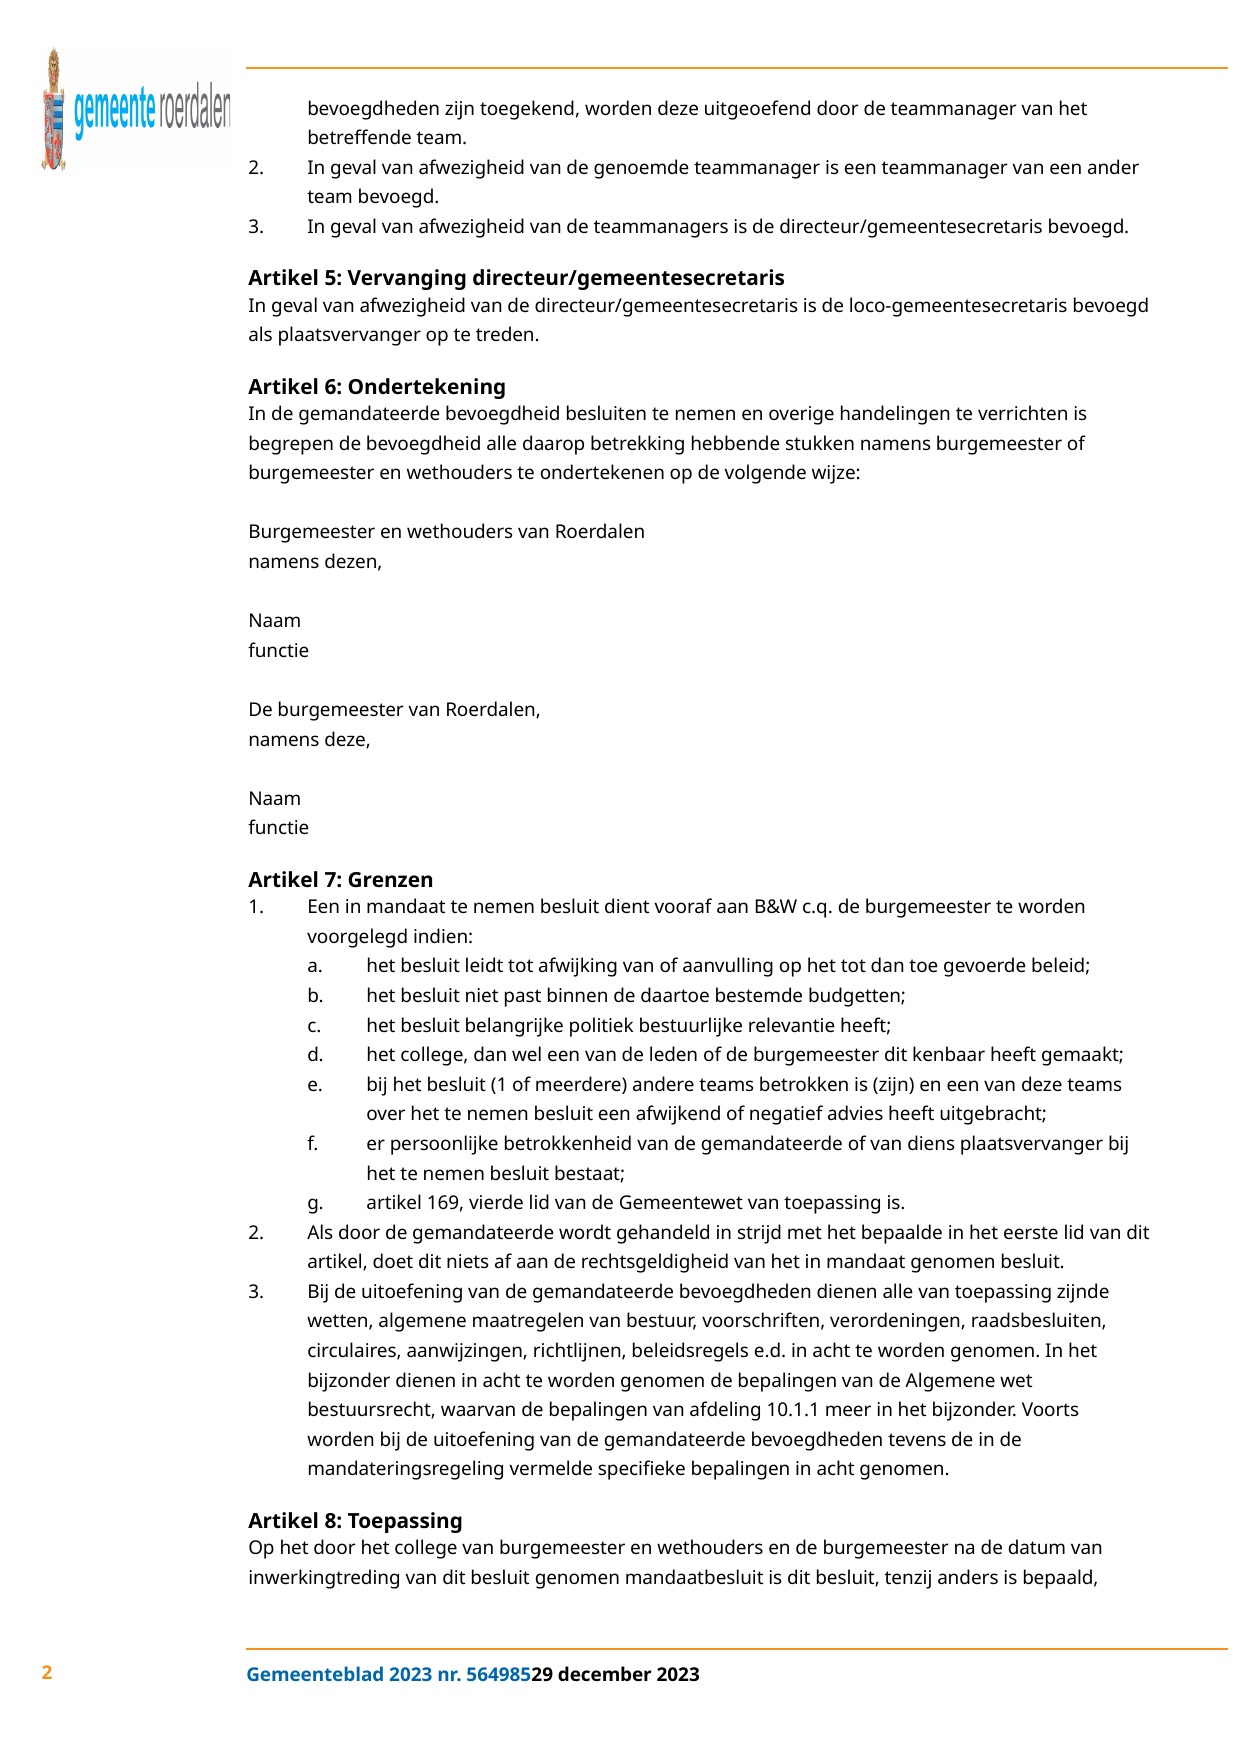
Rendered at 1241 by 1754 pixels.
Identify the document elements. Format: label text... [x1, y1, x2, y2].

picture [41, 47, 231, 172]
list bij het besluit (1 of meerdere) andere teams betrokken is (zijn) en een van deze teams over het te nemen besluit een afwijkend of negatief advies heeft uitgebracht; [307, 1071, 1152, 1126]
list er persoonlijke betrokkenheid van de gemandateerde of van diens plaatsvervanger bij het te nemen besluit bestaat; [307, 1130, 1152, 1185]
list Als door de gemandateerde wordt gehandeld in strijd met het bepaalde in het eerste lid van dit artikel, doet dit niets af aan de rechtsgeldigheid van het in mandaat genomen besluit. [248, 1219, 1152, 1274]
text De burgemeester van Roerdalen, [248, 696, 1152, 722]
text functie [248, 637, 1152, 663]
list het college, dan wel een van de leden of de burgemeester dit kenbaar heeft gemaakt; [307, 1041, 1152, 1067]
list bevoegdheden zijn toegekend, worden deze uitgeoefend door de teammanager van het betreffende team. [248, 95, 1152, 150]
text Artikel 8: Toepassing [248, 1506, 1152, 1534]
text Op het door het college van burgemeester en wethouders en de burgemeester na de datum van inwerkingtreding van dit besluit genomen mandaatbesluit is dit besluit, tenzij anders is bepaald, [248, 1534, 1152, 1590]
text Naam [248, 607, 1152, 633]
text namens dezen, [248, 548, 1152, 574]
text In geval van afwezigheid van de directeur/gemeentesecretaris is de loco-gemeentesecretaris bevoegd als plaatsvervanger op te treden. [248, 292, 1152, 347]
list Bij de uitoefening van de gemandateerde bevoegdheden dienen alle van toepassing zijnde wetten, algemene maatregelen van bestuur, voorschriften, verordeningen, raadsbesluiten, circulaires, aanwijzingen, richtlijnen, beleidsregels e.d. in acht te worden genomen. In het bijzonder dienen in acht te worden genomen de bepalingen van de Algemene wet bestuursrecht, waarvan de bepalingen van afdeling 10.1.1 meer in het bijzonder. Voorts worden bij de uitoefening van de gemandateerde bevoegdheden tevens de in de mandateringsregeling vermelde specifieke bepalingen in acht genomen. [248, 1278, 1152, 1481]
list het besluit leidt tot afwijking van of aanvulling op het tot dan toe gevoerde beleid; [307, 953, 1152, 978]
list het besluit niet past binnen de daartoe bestemde budgetten; [307, 982, 1152, 1008]
list het besluit belangrijke politiek bestuurlijke relevantie heeft; [307, 1012, 1152, 1037]
text Artikel 6: Ondertekening [248, 372, 1152, 400]
list In geval van afwezigheid van de genoemde teammanager is een teammanager van een ander team bevoegd. [248, 154, 1152, 209]
text namens deze, [248, 726, 1152, 752]
list artikel 169, vierde lid van de Gemeentewet van toepassing is. [307, 1189, 1152, 1215]
text Naam [248, 785, 1152, 811]
text functie [248, 814, 1152, 840]
list In geval van afwezigheid van de teammanagers is de directeur/gemeentesecretaris bevoegd. [248, 213, 1152, 239]
text Artikel 7: Grenzen [248, 865, 1152, 893]
text Burgemeester en wethouders van Roerdalen [248, 519, 1152, 544]
text In de gemandateerde bevoegdheid besluiten te nemen en overige handelingen te verrichten is begrepen de bevoegdheid alle daarop betrekking hebbende stukken namens burgemeester of burgemeester en wethouders te ondertekenen op de volgende wijze: [248, 400, 1152, 485]
list Een in mandaat te nemen besluit dient vooraf aan B&W c.q. de burgemeester te worden voorgelegd indien: [248, 893, 1152, 949]
text Artikel 5: Vervanging directeur/gemeentesecretaris [248, 263, 1152, 292]
